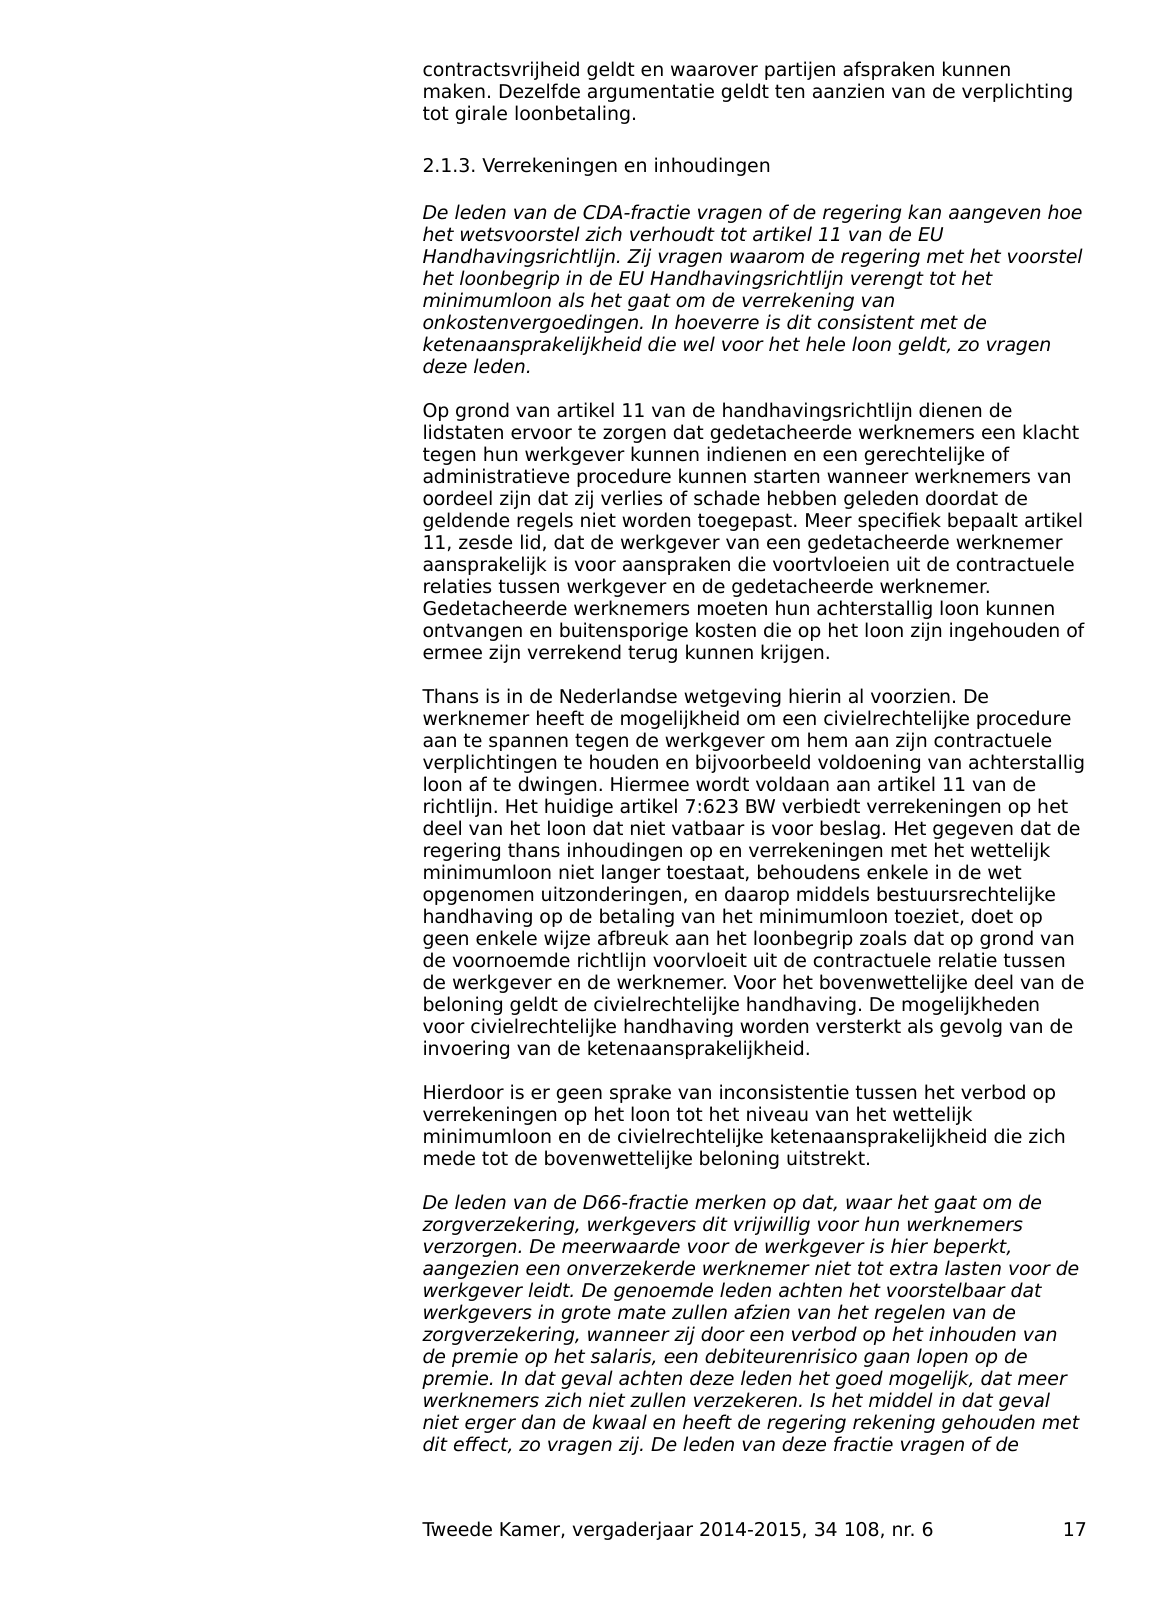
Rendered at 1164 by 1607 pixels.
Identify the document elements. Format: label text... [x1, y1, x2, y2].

text Hierdoor is er geen sprake van inconsistentie tussen het verbod op verrekeningen op het loon tot het niveau van het wettelijk minimumloon en de civielrechtelijke ketenaansprakelijkheid die zich mede tot de bovenwettelijke beloning uitstrekt. [422, 1082, 1087, 1170]
text De leden van de CDA-fractie vragen of de regering kan aangeven hoe het wetsvoorstel zich verhoudt tot artikel 11 van de EU Handhavingsrichtlijn. Zij vragen waarom de regering met het voorstel het loonbegrip in de EU Handhavingsrichtlijn verengt tot het minimumloon als het gaat om de verrekening van onkostenvergoedingen. In hoeverre is dit consistent met de ketenaansprakelijkheid die wel voor het hele loon geldt, zo vragen deze leden. [422, 202, 1087, 378]
text De leden van de D66-fractie merken op dat, waar het gaat om de zorgverzekering, werkgevers dit vrijwillig voor hun werknemers verzorgen. De meerwaarde voor de werkgever is hier beperkt, aangezien een onverzekerde werknemer niet tot extra lasten voor de werkgever leidt. De genoemde leden achten het voorstelbaar dat werkgevers in grote mate zullen afzien van het regelen van de zorgverzekering, wanneer zij door een verbod op het inhouden van de premie op het salaris, een debiteurenrisico gaan lopen op de premie. In dat geval achten deze leden het goed mogelijk, dat meer werknemers zich niet zullen verzekeren. Is het middel in dat geval niet erger dan de kwaal en heeft de regering rekening gehouden met dit effect, zo vragen zij. De leden van deze fractie vragen of de [422, 1192, 1087, 1456]
text Thans is in de Nederlandse wetgeving hierin al voorzien. De werknemer heeft de mogelijkheid om een civielrechtelijke procedure aan te spannen tegen de werkgever om hem aan zijn contractuele verplichtingen te houden en bijvoorbeeld voldoening van achterstallig loon af te dwingen. Hiermee wordt voldaan aan artikel 11 van de richtlijn. Het huidige artikel 7:623 BW verbiedt verrekeningen op het deel van het loon dat niet vatbaar is voor beslag. Het gegeven dat de regering thans inhoudingen op en verrekeningen met het wettelijk minimumloon niet langer toestaat, behoudens enkele in de wet opgenomen uitzonderingen, en daarop middels bestuursrechtelijke handhaving op de betaling van het minimumloon toeziet, doet op geen enkele wijze afbreuk aan het loonbegrip zoals dat op grond van de voornoemde richtlijn voorvloeit uit de contractuele relatie tussen de werkgever en de werknemer. Voor het bovenwettelijke deel van de beloning geldt de civielrechtelijke handhaving. De mogelijkheden voor civielrechtelijke handhaving worden versterkt als gevolg van de invoering van de ketenaansprakelijkheid. [422, 686, 1087, 1059]
subtitle 2.1.3. Verrekeningen en inhoudingen [422, 155, 1087, 177]
text contractsvrijheid geldt en waarover partijen afspraken kunnen maken. Dezelfde argumentatie geldt ten aanzien van de verplichting tot girale loonbetaling. [422, 59, 1087, 125]
text Op grond van artikel 11 van de handhavingsrichtlijn dienen de lidstaten ervoor te zorgen dat gedetacheerde werknemers een klacht tegen hun werkgever kunnen indienen en een gerechtelijke of administratieve procedure kunnen starten wanneer werknemers van oordeel zijn dat zij verlies of schade hebben geleden doordat de geldende regels niet worden toegepast. Meer specifiek bepaalt artikel 11, zesde lid, dat de werkgever van een gedetacheerde werknemer aansprakelijk is voor aanspraken die voortvloeien uit de contractuele relaties tussen werkgever en de gedetacheerde werknemer. Gedetacheerde werknemers moeten hun achterstallig loon kunnen ontvangen en buitensporige kosten die op het loon zijn ingehouden of ermee zijn verrekend terug kunnen krijgen. [422, 400, 1087, 664]
